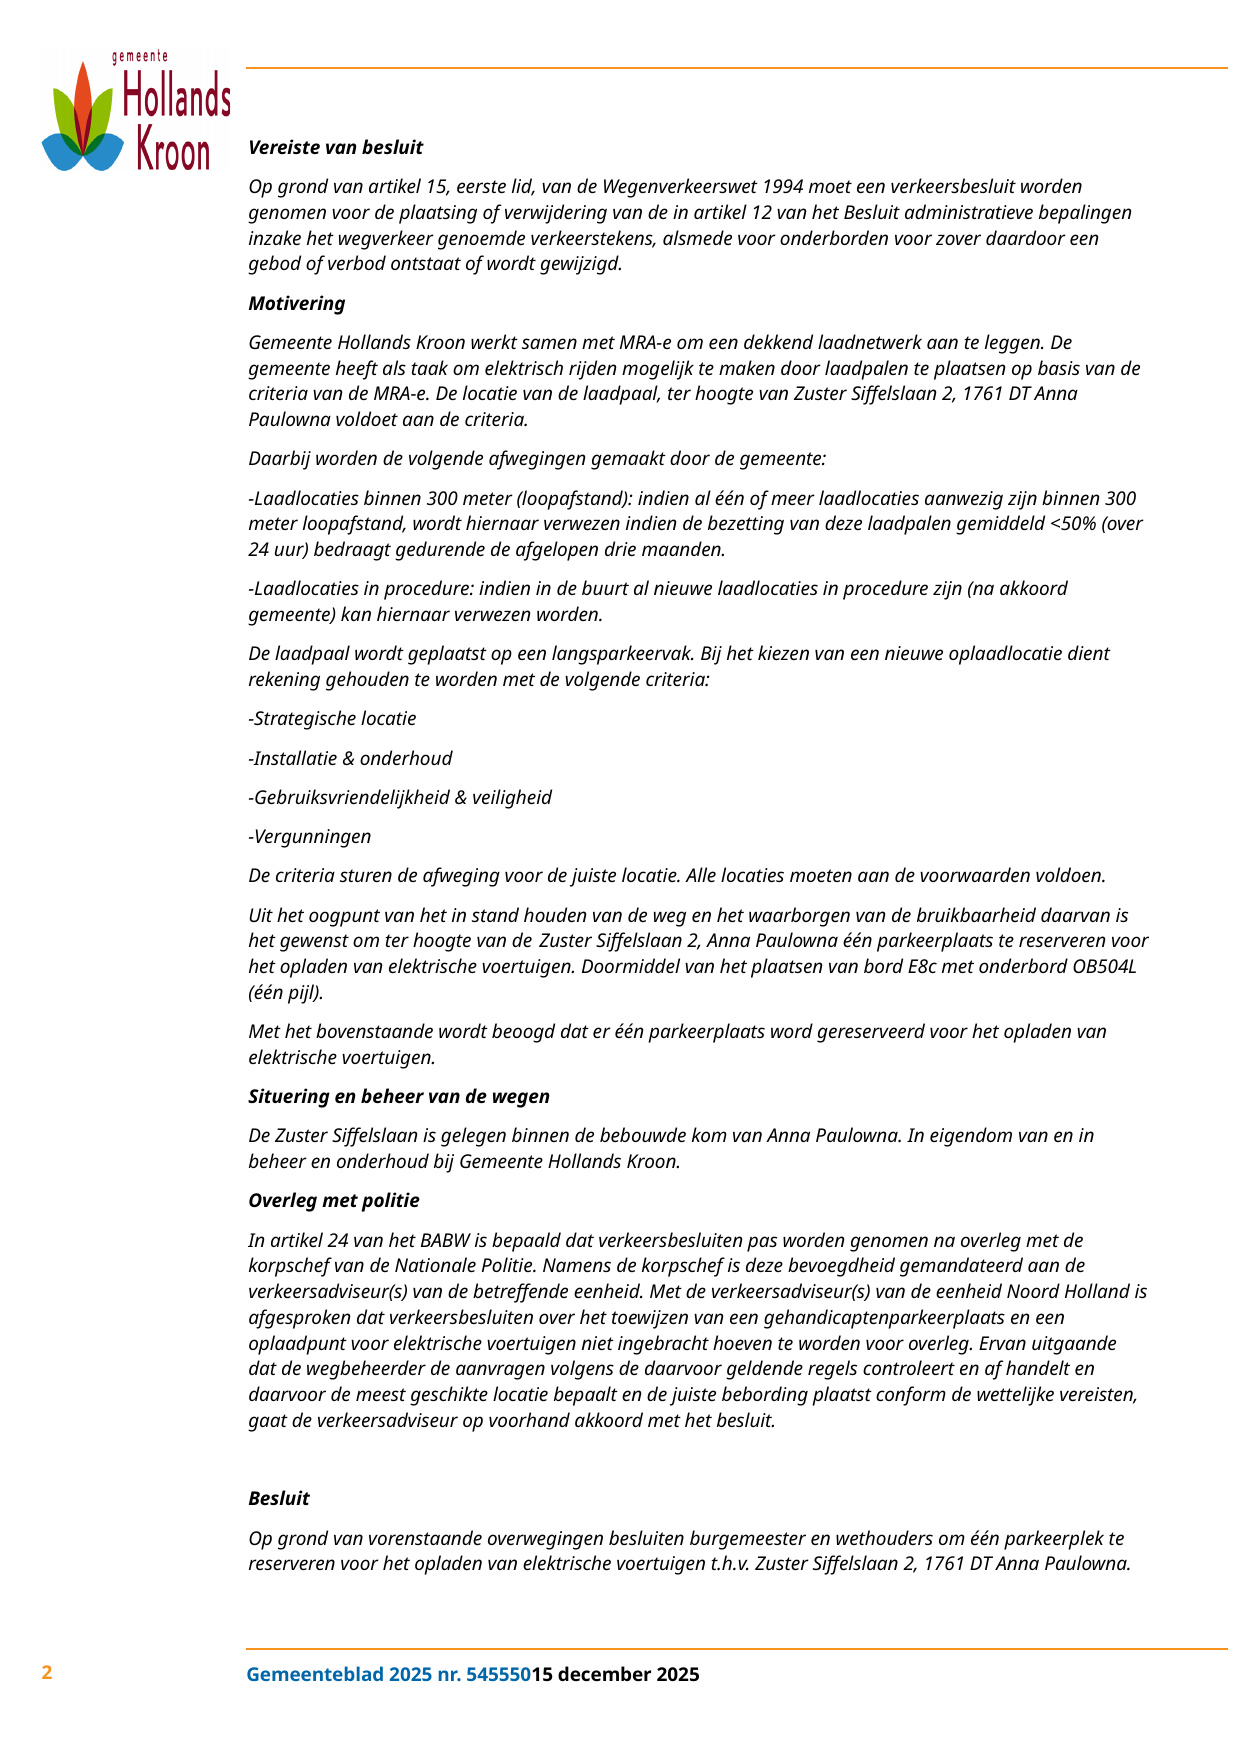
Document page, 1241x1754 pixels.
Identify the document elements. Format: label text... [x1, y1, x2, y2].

text -Vergunningen [248, 823, 1152, 849]
text -Installatie & onderhoud [248, 745, 1152, 771]
text Situering en beheer van de wegen [248, 1083, 1152, 1109]
picture [41, 47, 231, 172]
text Vereiste van besluit [248, 134, 1152, 160]
text -Strategische locatie [248, 706, 1152, 731]
text Daarbij worden de volgende afwegingen gemaakt door de gemeente: [248, 446, 1152, 471]
text De Zuster Siffelslaan is gelegen binnen de bebouwde kom van Anna Paulowna. In eigendom van en in beheer en onderhoud bij Gemeente Hollands Kroon. [248, 1123, 1152, 1174]
text Gemeente Hollands Kroon werkt samen met MRA-e om een dekkend laadnetwerk aan te leggen. De gemeente heeft als taak om elektrisch rijden mogelijk te maken door laadpalen te plaatsen op basis van de criteria van de MRA-e. De locatie van de laadpaal, ter hoogte van Zuster Siffelslaan 2, 1761 DT Anna Paulowna voldoet aan de criteria. [248, 329, 1152, 432]
text -Gebruiksvriendelijkheid & veiligheid [248, 784, 1152, 810]
text Besluit [248, 1486, 1152, 1511]
text Motivering [248, 290, 1152, 316]
text Overleg met politie [248, 1188, 1152, 1213]
text Uit het oogpunt van het in stand houden van de weg en het waarborgen van de bruikbaarheid daarvan is het gewenst om ter hoogte van de Zuster Siffelslaan 2, Anna Paulowna één parkeerplaats te reserveren voor het opladen van elektrische voertuigen. Doormiddel van het plaatsen van bord E8c met onderbord OB504L (één pijl). [248, 902, 1152, 1005]
text -Laadlocaties in procedure: indien in de buurt al nieuwe laadlocaties in procedure zijn (na akkoord gemeente) kan hiernaar verwezen worden. [248, 576, 1152, 627]
text Op grond van vorenstaande overwegingen besluiten burgemeester en wethouders om één parkeerplek te reserveren voor het opladen van elektrische voertuigen t.h.v. Zuster Siffelslaan 2, 1761 DT Anna Paulowna. [248, 1525, 1152, 1576]
text De criteria sturen de afweging voor de juiste locatie. Alle locaties moeten aan de voorwaarden voldoen. [248, 863, 1152, 888]
text In artikel 24 van het BABW is bepaald dat verkeersbesluiten pas worden genomen na overleg met de korpschef van de Nationale Politie. Namens de korpschef is deze bevoegdheid gemandateerd aan de verkeersadviseur(s) van de betreffende eenheid. Met de verkeersadviseur(s) van de eenheid Noord Holland is afgesproken dat verkeersbesluiten over het toewijzen van een gehandicaptenparkeerplaats en een oplaadpunt voor elektrische voertuigen niet ingebracht hoeven te worden voor overleg. Ervan uitgaande dat de wegbeheerder de aanvragen volgens de daarvoor geldende regels controleert en af handelt en daarvoor de meest geschikte locatie bepaalt en de juiste bebording plaatst conform de wettelijke vereisten, gaat de verkeersadviseur op voorhand akkoord met het besluit. [248, 1227, 1152, 1433]
text Op grond van artikel 15, eerste lid, van de Wegenverkeerswet 1994 moet een verkeersbesluit worden genomen voor de plaatsing of verwijdering van de in artikel 12 van het Besluit administratieve bepalingen inzake het wegverkeer genoemde verkeerstekens, alsmede voor onderborden voor zover daardoor een gebod of verbod ontstaat of wordt gewijzigd. [248, 173, 1152, 276]
text -Laadlocaties binnen 300 meter (loopafstand): indien al één of meer laadlocaties aanwezig zijn binnen 300 meter loopafstand, wordt hiernaar verwezen indien de bezetting van deze laadpalen gemiddeld <50% (over 24 uur) bedraagt gedurende de afgelopen drie maanden. [248, 485, 1152, 562]
text De laadpaal wordt geplaatst op een langsparkeervak. Bij het kiezen van een nieuwe oplaadlocatie dient rekening gehouden te worden met de volgende criteria: [248, 641, 1152, 692]
text Met het bovenstaande wordt beoogd dat er één parkeerplaats word gereserveerd voor het opladen van elektrische voertuigen. [248, 1018, 1152, 1070]
